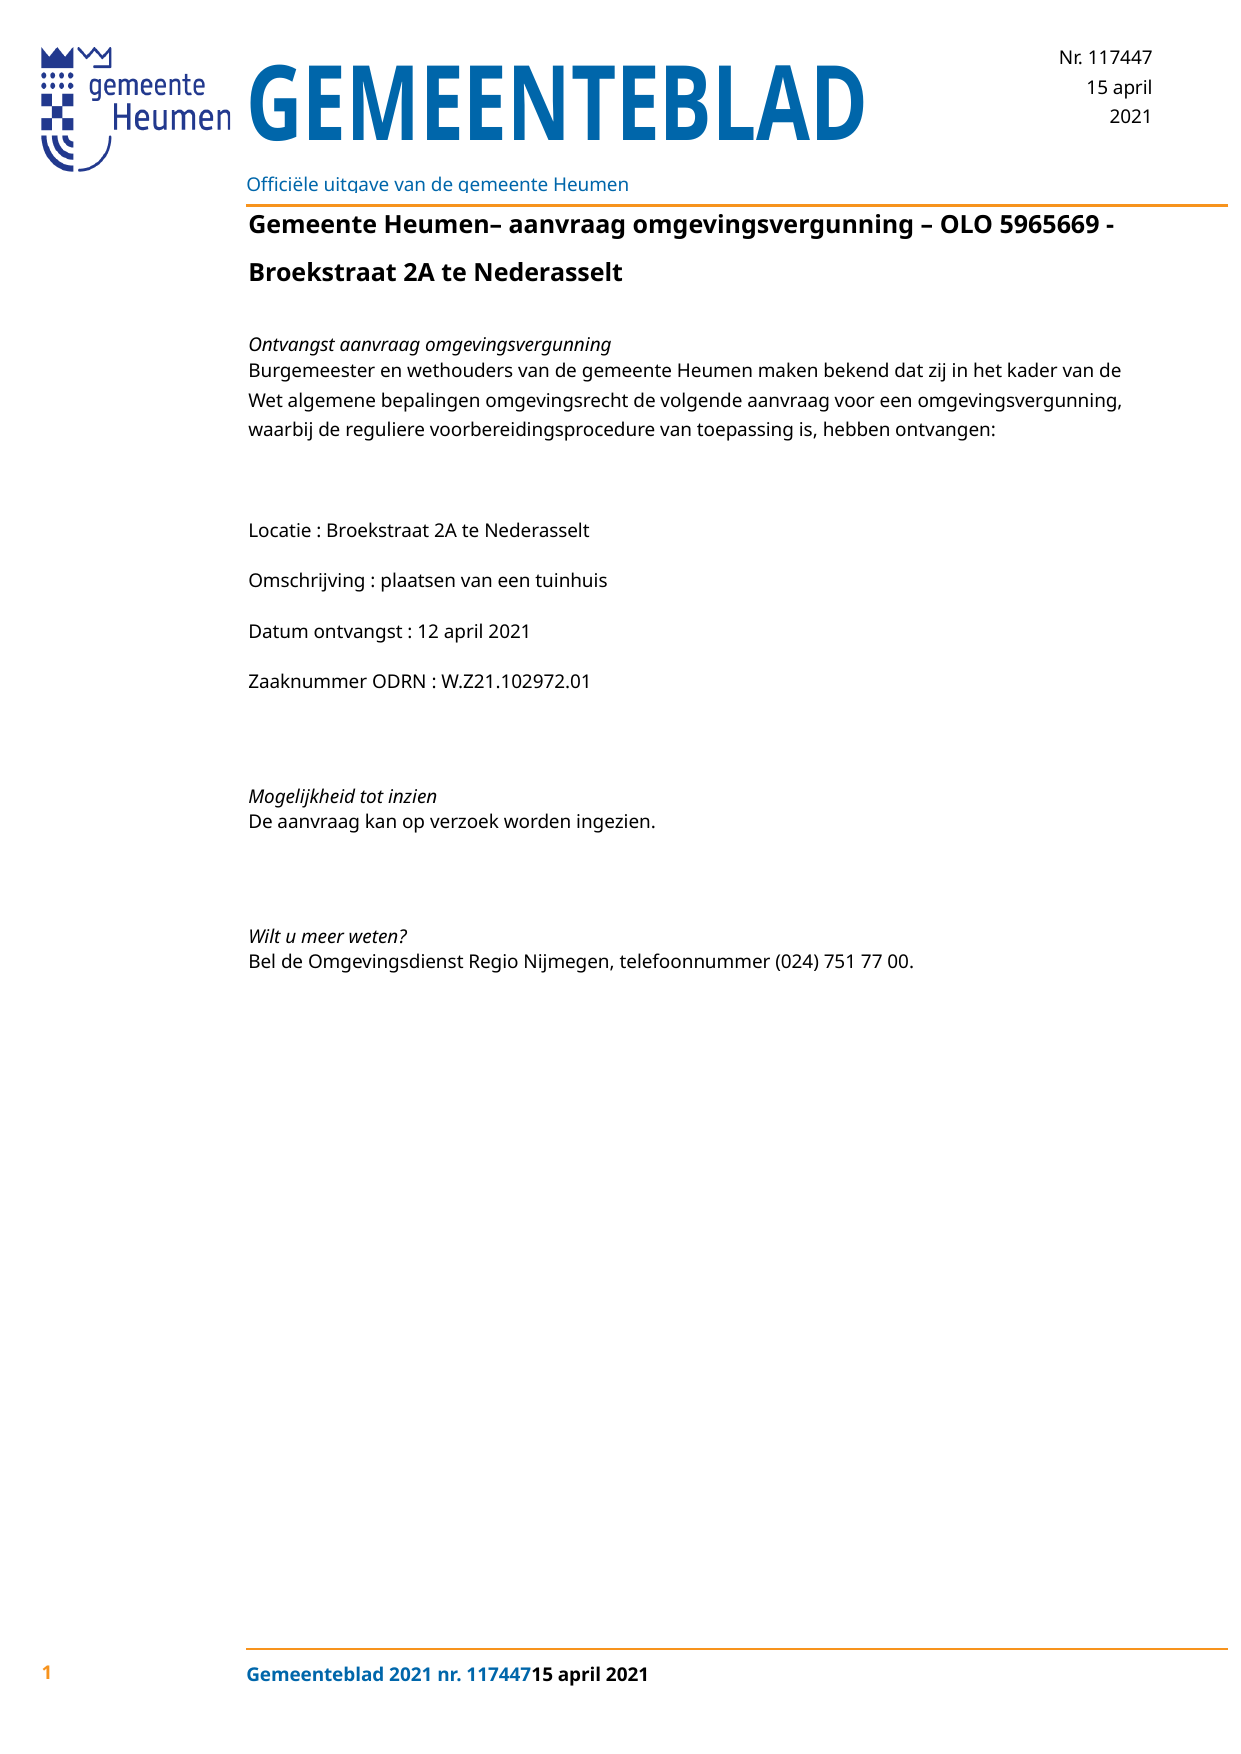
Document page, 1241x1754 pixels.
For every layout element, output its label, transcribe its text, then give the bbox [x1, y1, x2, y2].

picture [41, 47, 231, 172]
text Datum ontvangst : 12 april 2021 [248, 618, 1152, 644]
text Ontvangst aanvraag omgevingsvergunning [248, 331, 1152, 357]
text Bel de Omgevingsdienst Regio Nijmegen, telefoonnummer (024) 751 77 00. [248, 949, 1152, 974]
text Zaaknummer ODRN : W.Z21.102972.01 [248, 668, 1152, 694]
text De aanvraag kan op verzoek worden ingezien. [248, 808, 1152, 834]
text Burgemeester en wethouders van de gemeente Heumen maken bekend dat zij in het kader van de Wet algemene bepalingen omgevingsrecht de volgende aanvraag voor een omgevingsvergunning, waarbij de reguliere voorbereidingsprocedure van toepassing is, hebben ontvangen: [248, 357, 1152, 442]
text Gemeente Heumen– aanvraag omgevingsvergunning – OLO 5965669 - Broekstraat 2A te Nederasselt [248, 207, 1152, 288]
text Omschrijving : plaatsen van een tuinhuis [248, 568, 1152, 593]
text Wilt u meer weten? [248, 923, 1152, 949]
text Locatie : Broekstraat 2A te Nederasselt [248, 517, 1152, 543]
text Mogelijkheid tot inzien [248, 783, 1152, 808]
